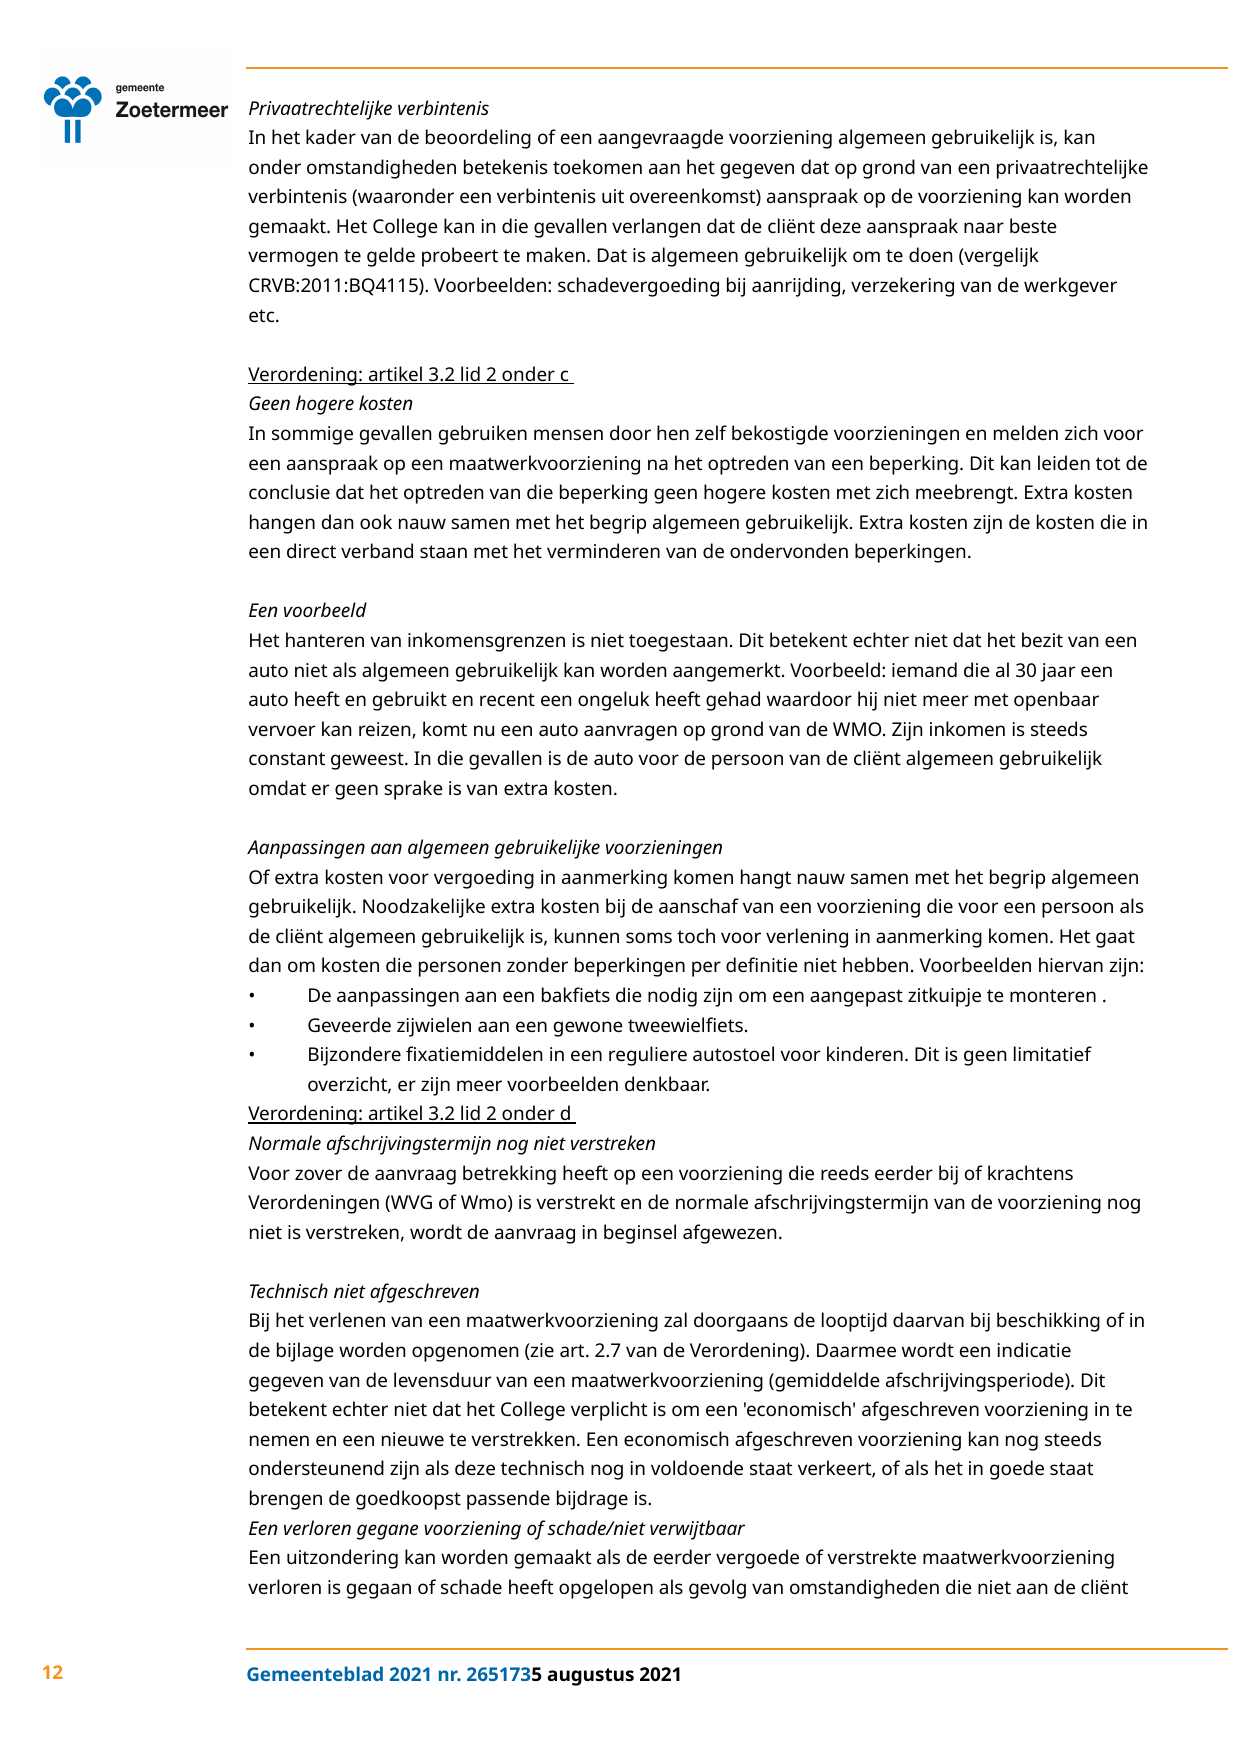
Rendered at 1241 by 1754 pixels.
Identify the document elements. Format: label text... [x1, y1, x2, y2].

text Aanpassingen aan algemeen gebruikelijke voorzieningen [248, 834, 1152, 860]
list Bijzondere fixatiemiddelen in een reguliere autostoel voor kinderen. Dit is geen limitatief overzicht, er zijn meer voorbeelden denkbaar. [248, 1041, 1152, 1097]
list Geveerde zijwielen aan een gewone tweewielfiets. [248, 1012, 1152, 1038]
text Voor zover de aanvraag betrekking heeft op een voorziening die reeds eerder bij of krachtens Verordeningen (WVG of Wmo) is verstrekt en de normale afschrijvingstermijn van de voorziening nog niet is verstreken, wordt de aanvraag in beginsel afgewezen. [248, 1160, 1152, 1245]
text Verordening: artikel 3.2 lid 2 onder c [248, 361, 1152, 387]
text Normale afschrijvingstermijn nog niet verstreken [248, 1130, 1152, 1156]
text Technisch niet afgeschreven [248, 1278, 1152, 1304]
text Een voorbeeld [248, 598, 1152, 623]
text Een verloren gegane voorziening of schade/niet verwijtbaar [248, 1515, 1152, 1541]
text Geen hogere kosten [248, 391, 1152, 416]
text Een uitzondering kan worden gemaakt als de eerder vergoede of verstrekte maatwerkvoorziening verloren is gegaan of schade heeft opgelopen als gevolg van omstandigheden die niet aan de cliënt [248, 1544, 1152, 1600]
picture [41, 47, 231, 172]
list De aanpassingen aan een bakfiets die nodig zijn om een aangepast zitkuipje te monteren . [248, 982, 1152, 1008]
text Het hanteren van inkomensgrenzen is niet toegestaan. Dit betekent echter niet dat het bezit van een auto niet als algemeen gebruikelijk kan worden aangemerkt. Voorbeeld: iemand die al 30 jaar een auto heeft en gebruikt en recent een ongeluk heeft gehad waardoor hij niet meer met openbaar vervoer kan reizen, komt nu een auto aanvragen op grond van de WMO. Zijn inkomen is steeds constant geweest. In die gevallen is de auto voor de persoon van de cliënt algemeen gebruikelijk omdat er geen sprake is van extra kosten. [248, 627, 1152, 801]
text In sommige gevallen gebruiken mensen door hen zelf bekostigde voorzieningen en melden zich voor een aanspraak op een maatwerkvoorziening na het optreden van een beperking. Dit kan leiden tot de conclusie dat het optreden van die beperking geen hogere kosten met zich meebrengt. Extra kosten hangen dan ook nauw samen met het begrip algemeen gebruikelijk. Extra kosten zijn de kosten die in een direct verband staan met het verminderen van de ondervonden beperkingen. [248, 420, 1152, 564]
text Verordening: artikel 3.2 lid 2 onder d [248, 1101, 1152, 1126]
text Privaatrechtelijke verbintenis [248, 95, 1152, 121]
text In het kader van de beoordeling of een aangevraagde voorziening algemeen gebruikelijk is, kan onder omstandigheden betekenis toekomen aan het gegeven dat op grond van een privaatrechtelijke verbintenis (waaronder een verbintenis uit overeenkomst) aanspraak op de voorziening kan worden gemaakt. Het College kan in die gevallen verlangen dat de cliënt deze aanspraak naar beste vermogen te gelde probeert te maken. Dat is algemeen gebruikelijk om te doen (vergelijk CRVB:2011:BQ4115). Voorbeelden: schadevergoeding bij aanrijding, verzekering van de werkgever etc. [248, 124, 1152, 328]
text Of extra kosten voor vergoeding in aanmerking komen hangt nauw samen met het begrip algemeen gebruikelijk. Noodzakelijke extra kosten bij de aanschaf van een voorziening die voor een persoon als de cliënt algemeen gebruikelijk is, kunnen soms toch voor verlening in aanmerking komen. Het gaat dan om kosten die personen zonder beperkingen per definitie niet hebben. Voorbeelden hiervan zijn: [248, 864, 1152, 978]
text Bij het verlenen van een maatwerkvoorziening zal doorgaans de looptijd daarvan bij beschikking of in de bijlage worden opgenomen (zie art. 2.7 van de Verordening). Daarmee wordt een indicatie gegeven van de levensduur van een maatwerkvoorziening (gemiddelde afschrijvingsperiode). Dit betekent echter niet dat het College verplicht is om een 'economisch' afgeschreven voorziening in te nemen en een nieuwe te verstrekken. Een economisch afgeschreven voorziening kan nog steeds ondersteunend zijn als deze technisch nog in voldoende staat verkeert, of als het in goede staat brengen de goedkoopst passende bijdrage is. [248, 1308, 1152, 1511]
